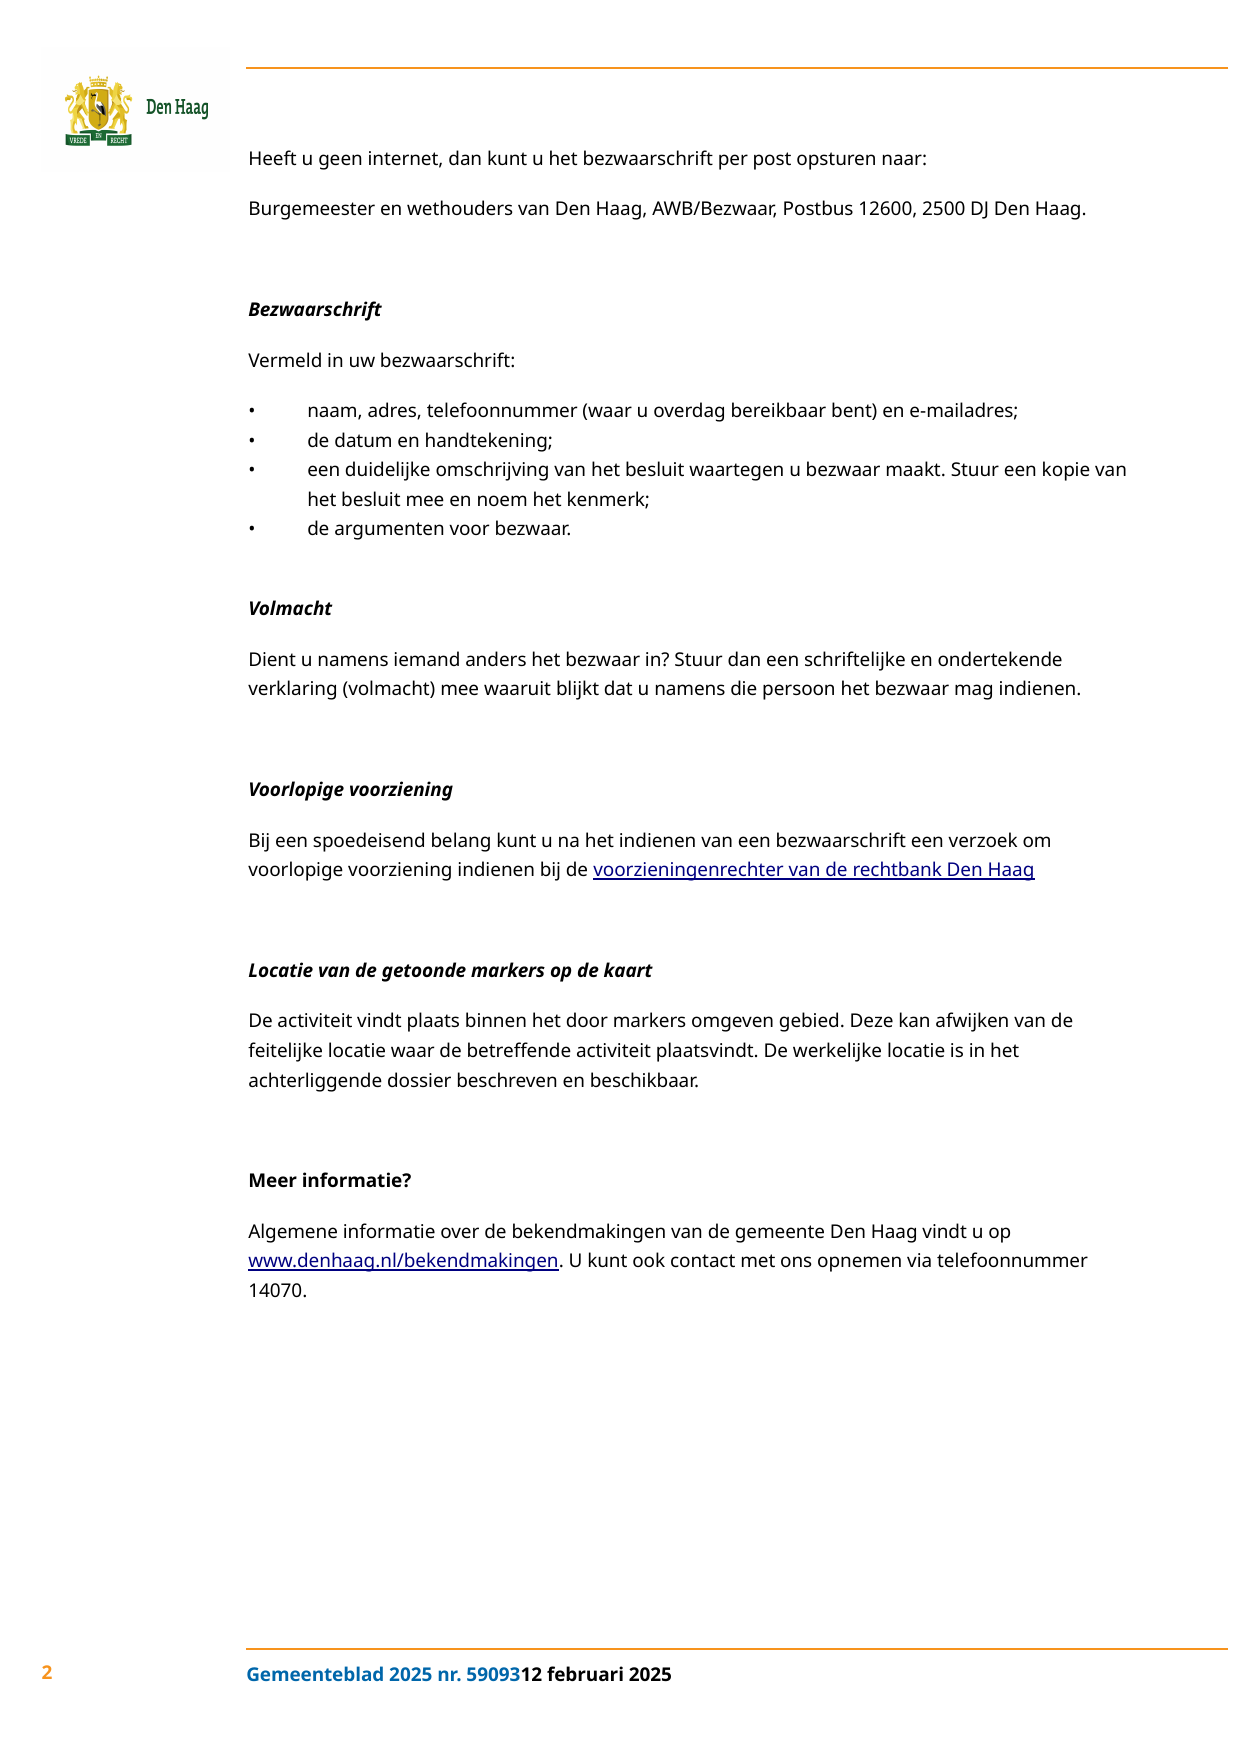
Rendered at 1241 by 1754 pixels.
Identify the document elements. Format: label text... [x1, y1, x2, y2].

text Heeft u geen internet, dan kunt u het bezwaarschrift per post opsturen naar: [248, 145, 1152, 171]
picture [41, 47, 231, 172]
text Locatie van de getoonde markers op de kaart [248, 957, 1152, 983]
text Bezwaarschrift [248, 296, 1152, 322]
text Meer informatie? [248, 1168, 1152, 1193]
text Dient u namens iemand anders het bezwaar in? Stuur dan een schriftelijke en ondertekende verklaring (volmacht) mee waaruit blijkt dat u namens die persoon het bezwaar mag indienen. [248, 646, 1152, 701]
list naam, adres, telefoonnummer (waar u overdag bereikbaar bent) en e-mailadres; [248, 397, 1152, 423]
list de argumenten voor bezwaar. [248, 516, 1152, 541]
text Bij een spoedeisend belang kunt u na het indienen van een bezwaarschrift een verzoek om voorlopige voorziening indienen bij de voorzieningenrechter van de rechtbank Den Haag [248, 827, 1152, 882]
text Algemene informatie over de bekendmakingen van de gemeente Den Haag vindt u op www.denhaag.nl/bekendmakingen. U kunt ook contact met ons opnemen via telefoonnummer 14070. [248, 1218, 1152, 1303]
text Volmacht [248, 596, 1152, 621]
list de datum en handtekening; [248, 427, 1152, 453]
text De activiteit vindt plaats binnen het door markers omgeven gebied. Deze kan afwijken van de feitelijke locatie waar de betreffende activiteit plaatsvindt. De werkelijke locatie is in het achterliggende dossier beschreven en beschikbaar. [248, 1008, 1152, 1093]
text Burgemeester en wethouders van Den Haag, AWB/Bezwaar, Postbus 12600, 2500 DJ Den Haag. [248, 196, 1152, 221]
list een duidelijke omschrijving van het besluit waartegen u bezwaar maakt. Stuur een kopie van het besluit mee en noem het kenmerk; [248, 456, 1152, 512]
text Voorlopige voorziening [248, 776, 1152, 802]
text Vermeld in uw bezwaarschrift: [248, 347, 1152, 373]
